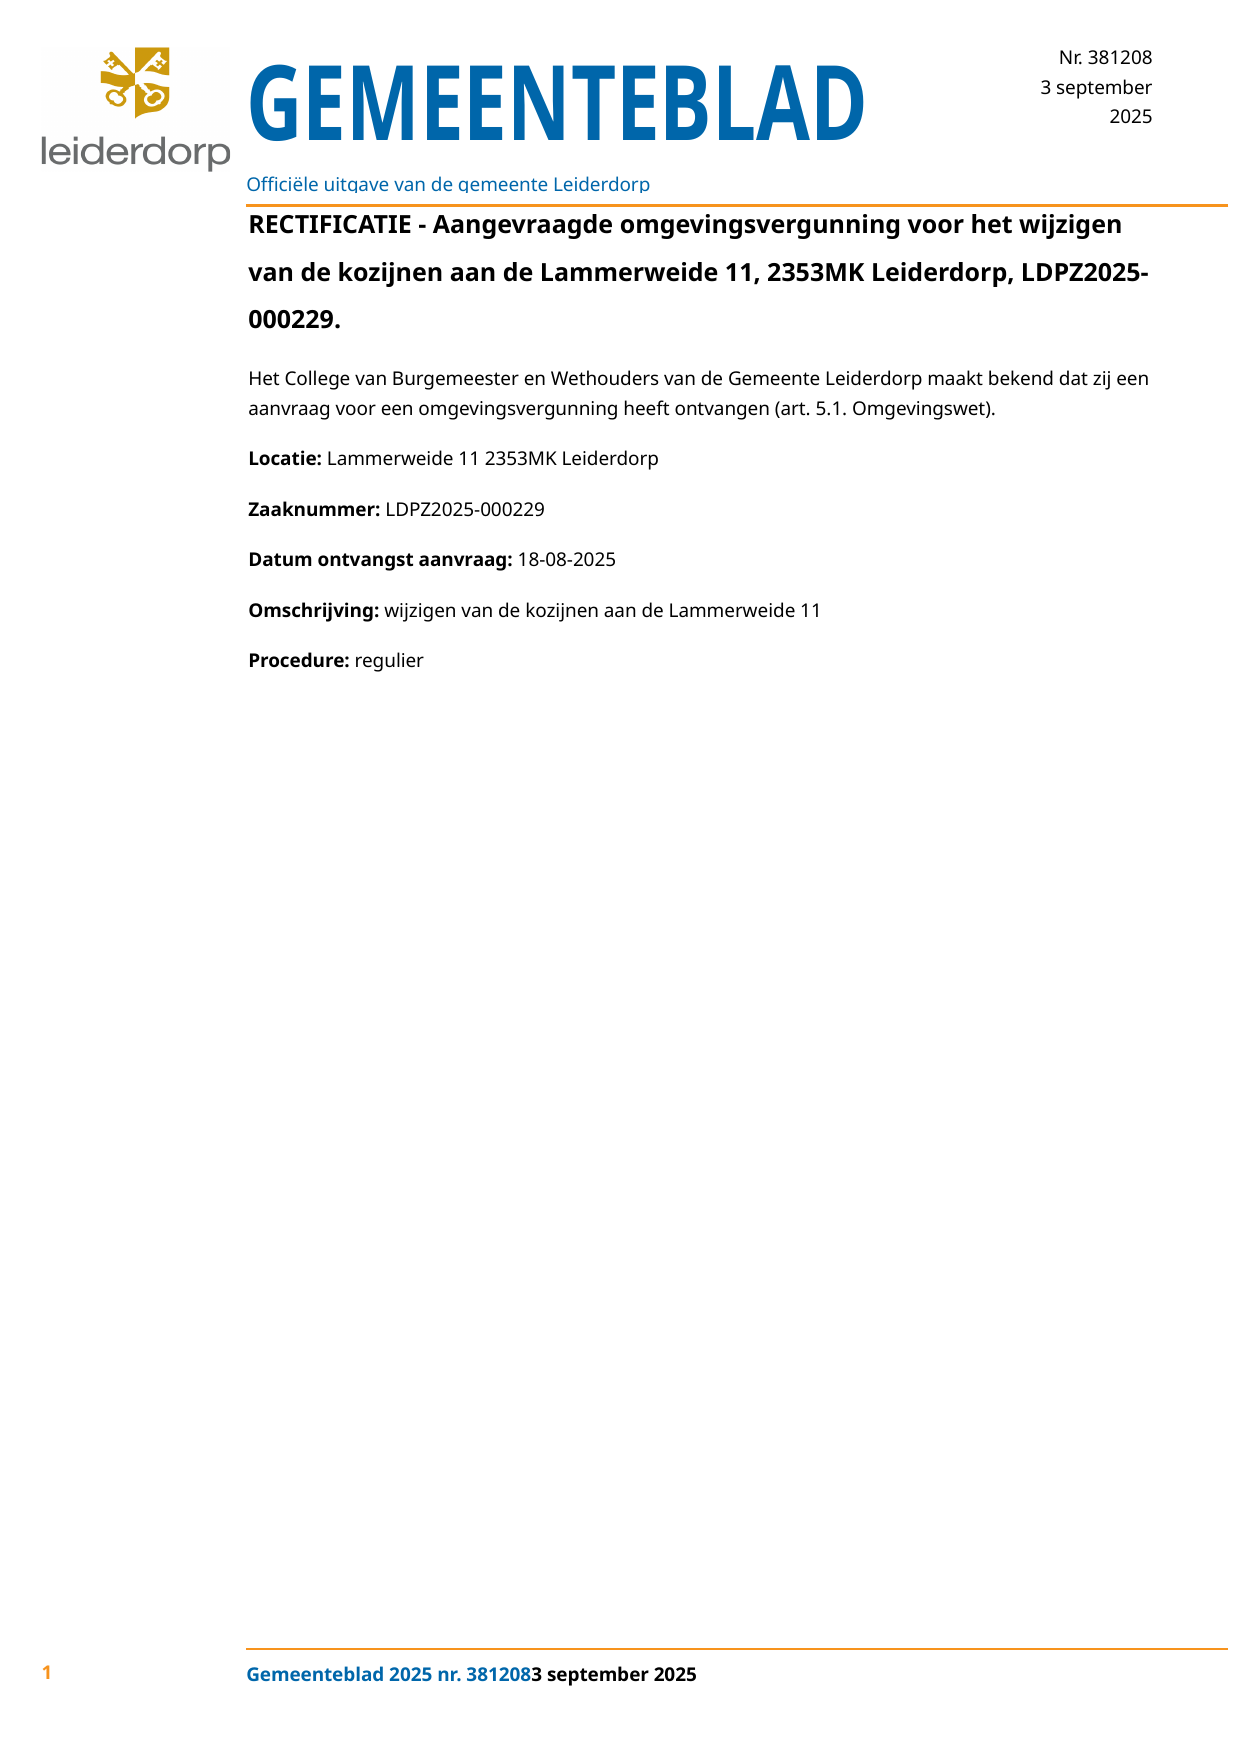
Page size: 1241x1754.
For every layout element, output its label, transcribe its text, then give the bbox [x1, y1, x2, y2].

text Datum ontvangst aanvraag: 18-08-2025 [248, 546, 1152, 572]
picture [41, 47, 231, 172]
text RECTIFICATIE - Aangevraagde omgevingsvergunning voor het wijzigen van de kozijnen aan de Lammerweide 11, 2353MK Leiderdorp, LDPZ2025-000229. [248, 207, 1152, 336]
text Zaaknummer: LDPZ2025-000229 [248, 496, 1152, 522]
text Procedure: regulier [248, 647, 1152, 673]
text Het College van Burgemeester en Wethouders van de Gemeente Leiderdorp maakt bekend dat zij een aanvraag voor een omgevingsvergunning heeft ontvangen (art. 5.1. Omgevingswet). [248, 366, 1152, 421]
text Omschrijving: wijzigen van de kozijnen aan de Lammerweide 11 [248, 597, 1152, 622]
text Locatie: Lammerweide 11 2353MK Leiderdorp [248, 446, 1152, 471]
